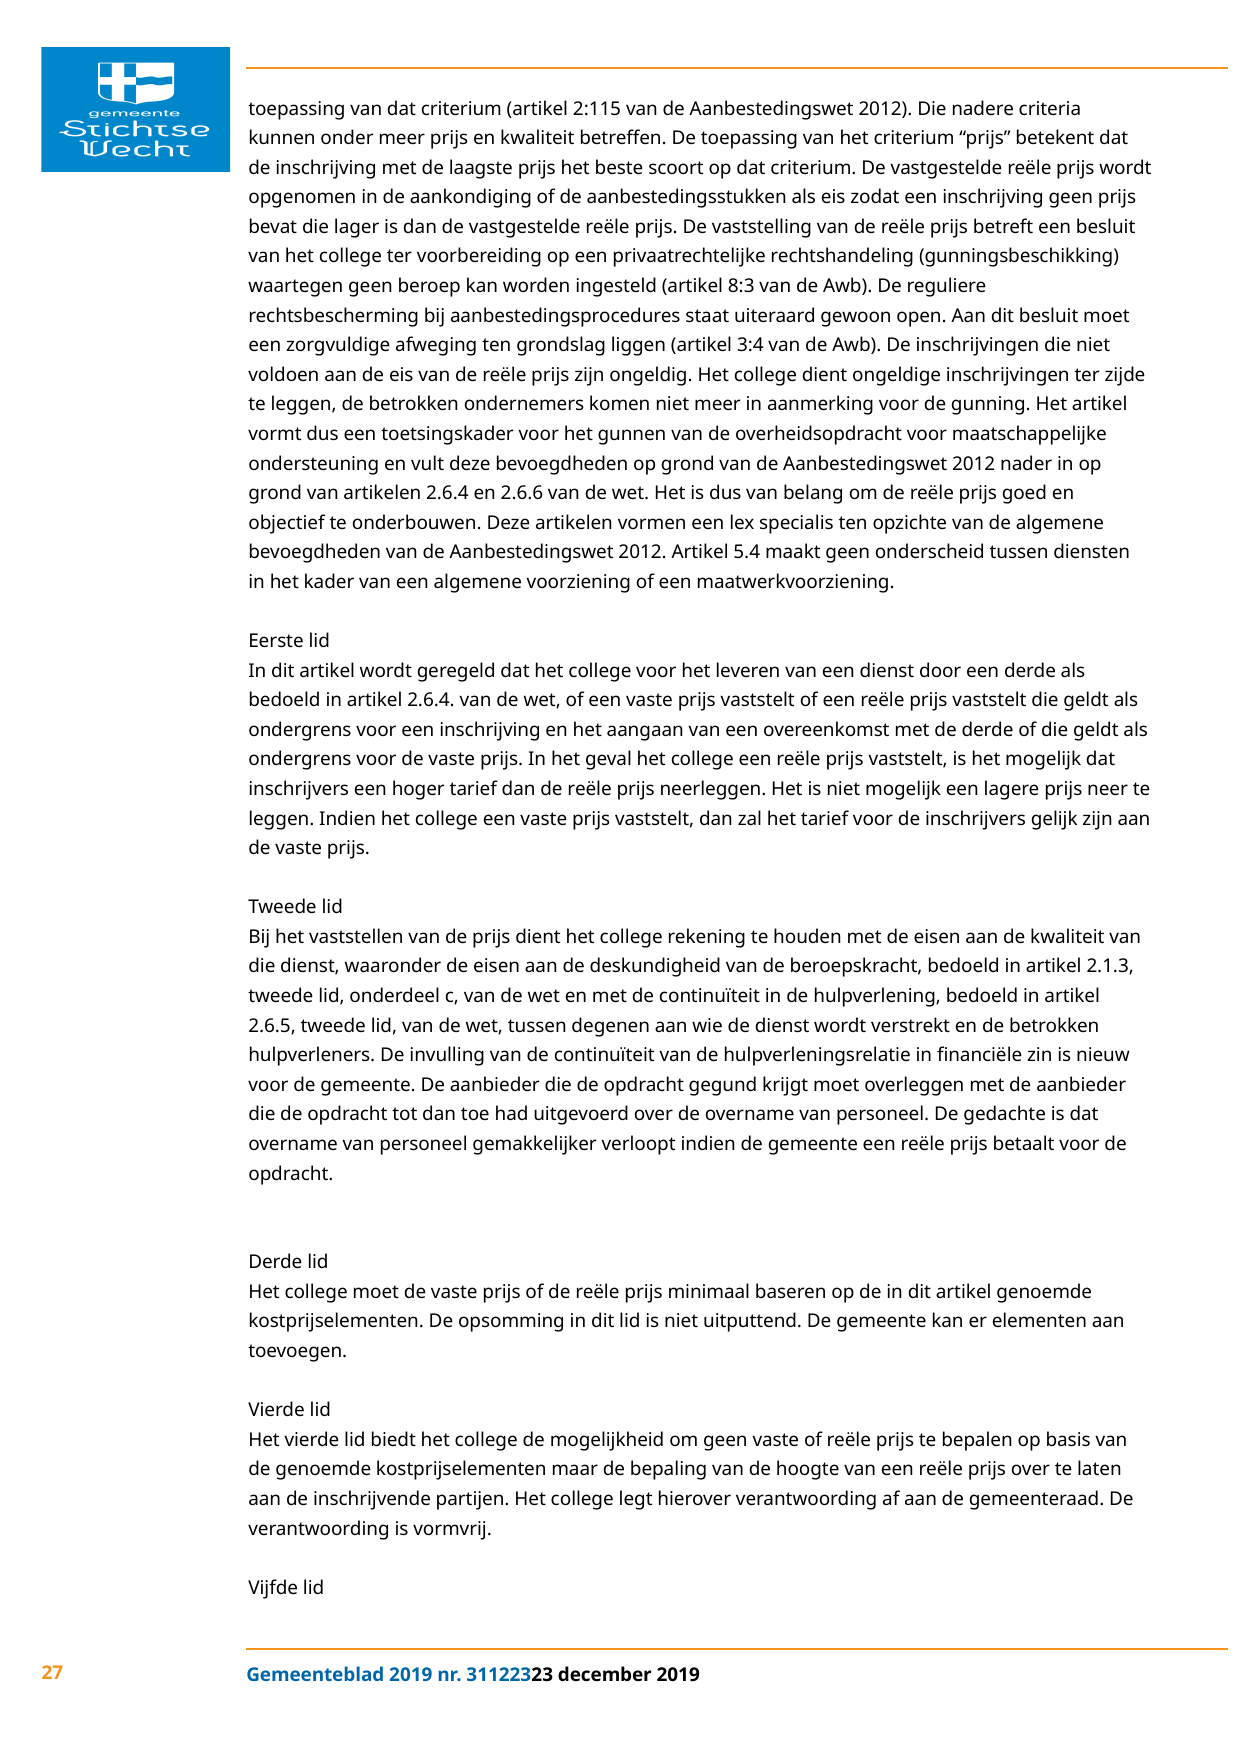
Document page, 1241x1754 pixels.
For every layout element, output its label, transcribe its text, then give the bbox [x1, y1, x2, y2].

text Derde lid [248, 1248, 1152, 1274]
text Het college moet de vaste prijs of de reële prijs minimaal baseren op de in dit artikel genoemde kostprijselementen. De opsomming in dit lid is niet uitputtend. De gemeente kan er elementen aan toevoegen. [248, 1278, 1152, 1363]
text In dit artikel wordt geregeld dat het college voor het leveren van een dienst door een derde als bedoeld in artikel 2.6.4. van de wet, of een vaste prijs vaststelt of een reële prijs vaststelt die geldt als ondergrens voor een inschrijving en het aangaan van een overeenkomst met de derde of die geldt als ondergrens voor de vaste prijs. In het geval het college een reële prijs vaststelt, is het mogelijk dat inschrijvers een hoger tarief dan de reële prijs neerleggen. Het is niet mogelijk een lagere prijs neer te leggen. Indien het college een vaste prijs vaststelt, dan zal het tarief voor de inschrijvers gelijk zijn aan de vaste prijs. [248, 657, 1152, 860]
text Bij het vaststellen van de prijs dient het college rekening te houden met de eisen aan de kwaliteit van die dienst, waaronder de eisen aan de deskundigheid van de beroepskracht, bedoeld in artikel 2.1.3, tweede lid, onderdeel c, van de wet en met de continuïteit in de hulpverlening, bedoeld in artikel 2.6.5, tweede lid, van de wet, tussen degenen aan wie de dienst wordt verstrekt en de betrokken hulpverleners. De invulling van de continuïteit van de hulpverleningsrelatie in financiële zin is nieuw voor de gemeente. De aanbieder die de opdracht gegund krijgt moet overleggen met de aanbieder die de opdracht tot dan toe had uitgevoerd over de overname van personeel. De gedachte is dat overname van personeel gemakkelijker verloopt indien de gemeente een reële prijs betaalt voor de opdracht. [248, 923, 1152, 1186]
text Eerste lid [248, 627, 1152, 653]
text Het vierde lid biedt het college de mogelijkheid om geen vaste of reële prijs te bepalen op basis van de genoemde kostprijselementen maar de bepaling van de hoogte van een reële prijs over te laten aan de inschrijvende partijen. Het college legt hierover verantwoording af aan de gemeenteraad. De verantwoording is vormvrij. [248, 1426, 1152, 1541]
text Vijfde lid [248, 1574, 1152, 1600]
text Vierde lid [248, 1396, 1152, 1422]
text toepassing van dat criterium (artikel 2:115 van de Aanbestedingswet 2012). Die nadere criteria kunnen onder meer prijs en kwaliteit betreffen. De toepassing van het criterium “prijs” betekent dat de inschrijving met de laagste prijs het beste scoort op dat criterium. De vastgestelde reële prijs wordt opgenomen in de aankondiging of de aanbestedingsstukken als eis zodat een inschrijving geen prijs bevat die lager is dan de vastgestelde reële prijs. De vaststelling van de reële prijs betreft een besluit van het college ter voorbereiding op een privaatrechtelijke rechtshandeling (gunningsbeschikking) waartegen geen beroep kan worden ingesteld (artikel 8:3 van de Awb). De reguliere rechtsbescherming bij aanbestedingsprocedures staat uiteraard gewoon open. Aan dit besluit moet een zorgvuldige afweging ten grondslag liggen (artikel 3:4 van de Awb). De inschrijvingen die niet voldoen aan de eis van de reële prijs zijn ongeldig. Het college dient ongeldige inschrijvingen ter zijde te leggen, de betrokken ondernemers komen niet meer in aanmerking voor de gunning. Het artikel vormt dus een toetsingskader voor het gunnen van de overheidsopdracht voor maatschappelijke ondersteuning en vult deze bevoegdheden op grond van de Aanbestedingswet 2012 nader in op grond van artikelen 2.6.4 en 2.6.6 van de wet. Het is dus van belang om de reële prijs goed en objectief te onderbouwen. Deze artikelen vormen een lex specialis ten opzichte van de algemene bevoegdheden van de Aanbestedingswet 2012. Artikel 5.4 maakt geen onderscheid tussen diensten in het kader van een algemene voorziening of een maatwerkvoorziening. [248, 95, 1152, 594]
text Tweede lid [248, 893, 1152, 919]
picture [137, 63, 174, 103]
picture [99, 63, 135, 101]
